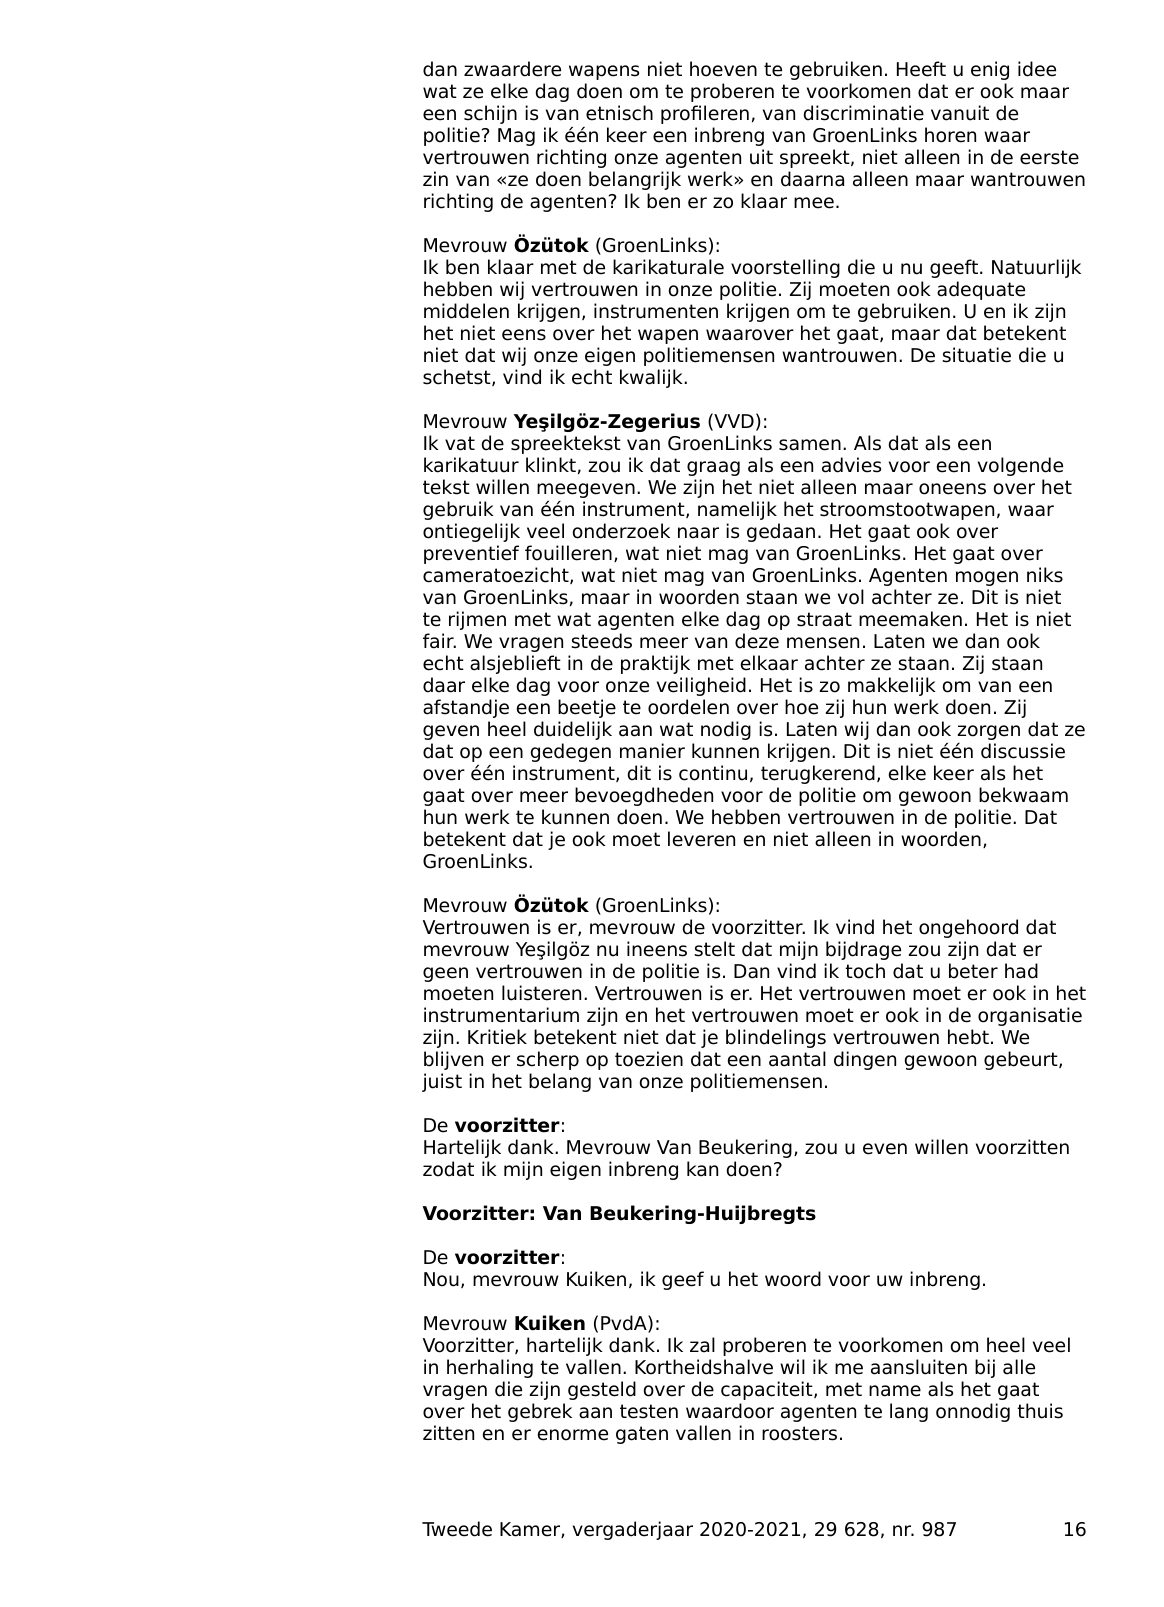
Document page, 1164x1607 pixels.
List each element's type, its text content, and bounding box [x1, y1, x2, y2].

text Voorzitter, hartelijk dank. Ik zal proberen te voorkomen om heel veel in herhaling te vallen. Kortheidshalve wil ik me aansluiten bij alle vragen die zijn gesteld over de capaciteit, met name als het gaat over het gebrek aan testen waardoor agenten te lang onnodig thuis zitten en er enorme gaten vallen in roosters. [422, 1335, 1087, 1445]
text Nou, mevrouw Kuiken, ik geef u het woord voor uw inbreng. [422, 1269, 1087, 1291]
text dan zwaardere wapens niet hoeven te gebruiken. Heeft u enig idee wat ze elke dag doen om te proberen te voorkomen dat er ook maar een schijn is van etnisch profileren, van discriminatie vanuit de politie? Mag ik één keer een inbreng van GroenLinks horen waar vertrouwen richting onze agenten uit spreekt, niet alleen in de eerste zin van «ze doen belangrijk werk» en daarna alleen maar wantrouwen richting de agenten? Ik ben er zo klaar mee. [422, 59, 1087, 213]
text Mevrouw Kuiken (PvdA): [422, 1313, 1087, 1335]
text Hartelijk dank. Mevrouw Van Beukering, zou u even willen voorzitten zodat ik mijn eigen inbreng kan doen? [422, 1137, 1087, 1181]
text Ik vat de spreektekst van GroenLinks samen. Als dat als een karikatuur klinkt, zou ik dat graag als een advies voor een volgende tekst willen meegeven. We zijn het niet alleen maar oneens over het gebruik van één instrument, namelijk het stroomstootwapen, waar ontiegelijk veel onderzoek naar is gedaan. Het gaat ook over preventief fouilleren, wat niet mag van GroenLinks. Het gaat over cameratoezicht, wat niet mag van GroenLinks. Agenten mogen niks van GroenLinks, maar in woorden staan we vol achter ze. Dit is niet te rijmen met wat agenten elke dag op straat meemaken. Het is niet fair. We vragen steeds meer van deze mensen. Laten we dan ook echt alsjeblieft in de praktijk met elkaar achter ze staan. Zij staan daar elke dag voor onze veiligheid. Het is zo makkelijk om van een afstandje een beetje te oordelen over hoe zij hun werk doen. Zij geven heel duidelijk aan wat nodig is. Laten wij dan ook zorgen dat ze dat op een gedegen manier kunnen krijgen. Dit is niet één discussie over één instrument, dit is continu, terugkerend, elke keer als het gaat over meer bevoegdheden voor de politie om gewoon bekwaam hun werk te kunnen doen. We hebben vertrouwen in de politie. Dat betekent dat je ook moet leveren en niet alleen in woorden, GroenLinks. [422, 433, 1087, 873]
text Vertrouwen is er, mevrouw de voorzitter. Ik vind het ongehoord dat mevrouw Yeşilgöz nu ineens stelt dat mijn bijdrage zou zijn dat er geen vertrouwen in de politie is. Dan vind ik toch dat u beter had moeten luisteren. Vertrouwen is er. Het vertrouwen moet er ook in het instrumentarium zijn en het vertrouwen moet er ook in de organisatie zijn. Kritiek betekent niet dat je blindelings vertrouwen hebt. We blijven er scherp op toezien dat een aantal dingen gewoon gebeurt, juist in het belang van onze politiemensen. [422, 917, 1087, 1093]
text De voorzitter: [422, 1247, 1087, 1269]
text Ik ben klaar met de karikaturale voorstelling die u nu geeft. Natuurlijk hebben wij vertrouwen in onze politie. Zij moeten ook adequate middelen krijgen, instrumenten krijgen om te gebruiken. U en ik zijn het niet eens over het wapen waarover het gaat, maar dat betekent niet dat wij onze eigen politiemensen wantrouwen. De situatie die u schetst, vind ik echt kwalijk. [422, 257, 1087, 389]
text De voorzitter: [422, 1115, 1087, 1137]
text Mevrouw Özütok (GroenLinks): [422, 895, 1087, 917]
subtitle Voorzitter: Van Beukering-Huijbregts [422, 1203, 1087, 1225]
text Mevrouw Özütok (GroenLinks): [422, 235, 1087, 257]
text Mevrouw Yeşilgöz-Zegerius (VVD): [422, 411, 1087, 433]
